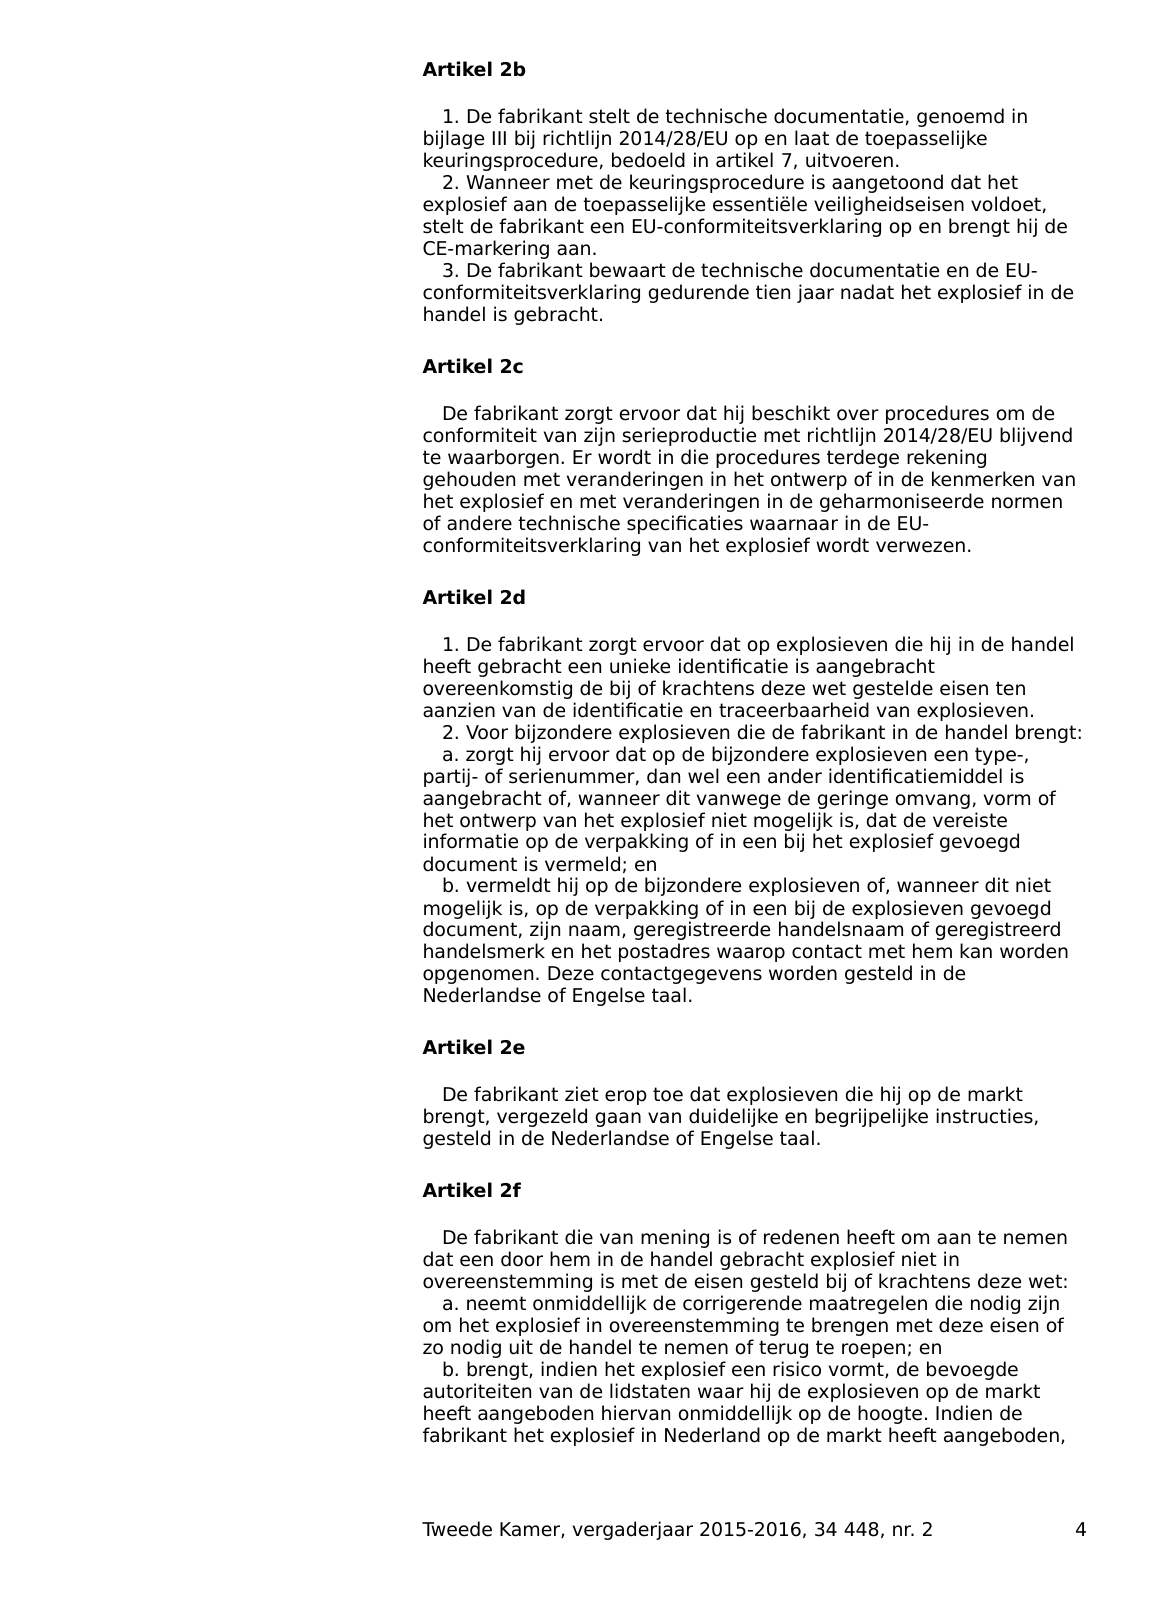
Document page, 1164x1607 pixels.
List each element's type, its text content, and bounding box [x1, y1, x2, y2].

text b. vermeldt hij op de bijzondere explosieven of, wanneer dit niet mogelijk is, op de verpakking of in een bij de explosieven gevoegd document, zijn naam, geregistreerde handelsnaam of geregistreerd handelsmerk en het postadres waarop contact met hem kan worden opgenomen. Deze contactgegevens worden gesteld in de Nederlandse of Engelse taal. [422, 875, 1087, 1007]
text 1. De fabrikant stelt de technische documentatie, genoemd in bijlage III bij richtlijn 2014/28/EU op en laat de toepasselijke keuringsprocedure, bedoeld in artikel 7, uitvoeren. [422, 106, 1087, 172]
subtitle Artikel 2d [422, 587, 1087, 609]
text 2. Wanneer met de keuringsprocedure is aangetoond dat het explosief aan de toepasselijke essentiële veiligheidseisen voldoet, stelt de fabrikant een EU-conformiteitsverklaring op en brengt hij de CE-markering aan. [422, 172, 1087, 260]
text 2. Voor bijzondere explosieven die de fabrikant in de handel brengt: [422, 722, 1087, 743]
subtitle Artikel 2c [422, 356, 1087, 378]
subtitle Artikel 2e [422, 1037, 1087, 1059]
text De fabrikant zorgt ervoor dat hij beschikt over procedures om de conformiteit van zijn serieproductie met richtlijn 2014/28/EU blijvend te waarborgen. Er wordt in die procedures terdege rekening gehouden met veranderingen in het ontwerp of in de kenmerken van het explosief en met veranderingen in de geharmoniseerde normen of andere technische specificaties waarnaar in de EU-conformiteitsverklaring van het explosief wordt verwezen. [422, 403, 1087, 557]
text a. neemt onmiddellijk de corrigerende maatregelen die nodig zijn om het explosief in overeenstemming te brengen met deze eisen of zo nodig uit de handel te nemen of terug te roepen; en [422, 1293, 1087, 1359]
subtitle Artikel 2f [422, 1180, 1087, 1202]
subtitle Artikel 2b [422, 59, 1087, 81]
text a. zorgt hij ervoor dat op de bijzondere explosieven een type-, partij- of serienummer, dan wel een ander identificatiemiddel is aangebracht of, wanneer dit vanwege de geringe omvang, vorm of het ontwerp van het explosief niet mogelijk is, dat de vereiste informatie op de verpakking of in een bij het explosief gevoegd document is vermeld; en [422, 743, 1087, 875]
text 3. De fabrikant bewaart de technische documentatie en de EU-conformiteitsverklaring gedurende tien jaar nadat het explosief in de handel is gebracht. [422, 260, 1087, 326]
text De fabrikant ziet erop toe dat explosieven die hij op de markt brengt, vergezeld gaan van duidelijke en begrijpelijke instructies, gesteld in de Nederlandse of Engelse taal. [422, 1084, 1087, 1150]
text b. brengt, indien het explosief een risico vormt, de bevoegde autoriteiten van de lidstaten waar hij de explosieven op de markt heeft aangeboden hiervan onmiddellijk op de hoogte. Indien de fabrikant het explosief in Nederland op de markt heeft aangeboden, [422, 1359, 1087, 1447]
text 1. De fabrikant zorgt ervoor dat op explosieven die hij in de handel heeft gebracht een unieke identificatie is aangebracht overeenkomstig de bij of krachtens deze wet gestelde eisen ten aanzien van de identificatie en traceerbaarheid van explosieven. [422, 634, 1087, 722]
text De fabrikant die van mening is of redenen heeft om aan te nemen dat een door hem in de handel gebracht explosief niet in overeenstemming is met de eisen gesteld bij of krachtens deze wet: [422, 1227, 1087, 1293]
